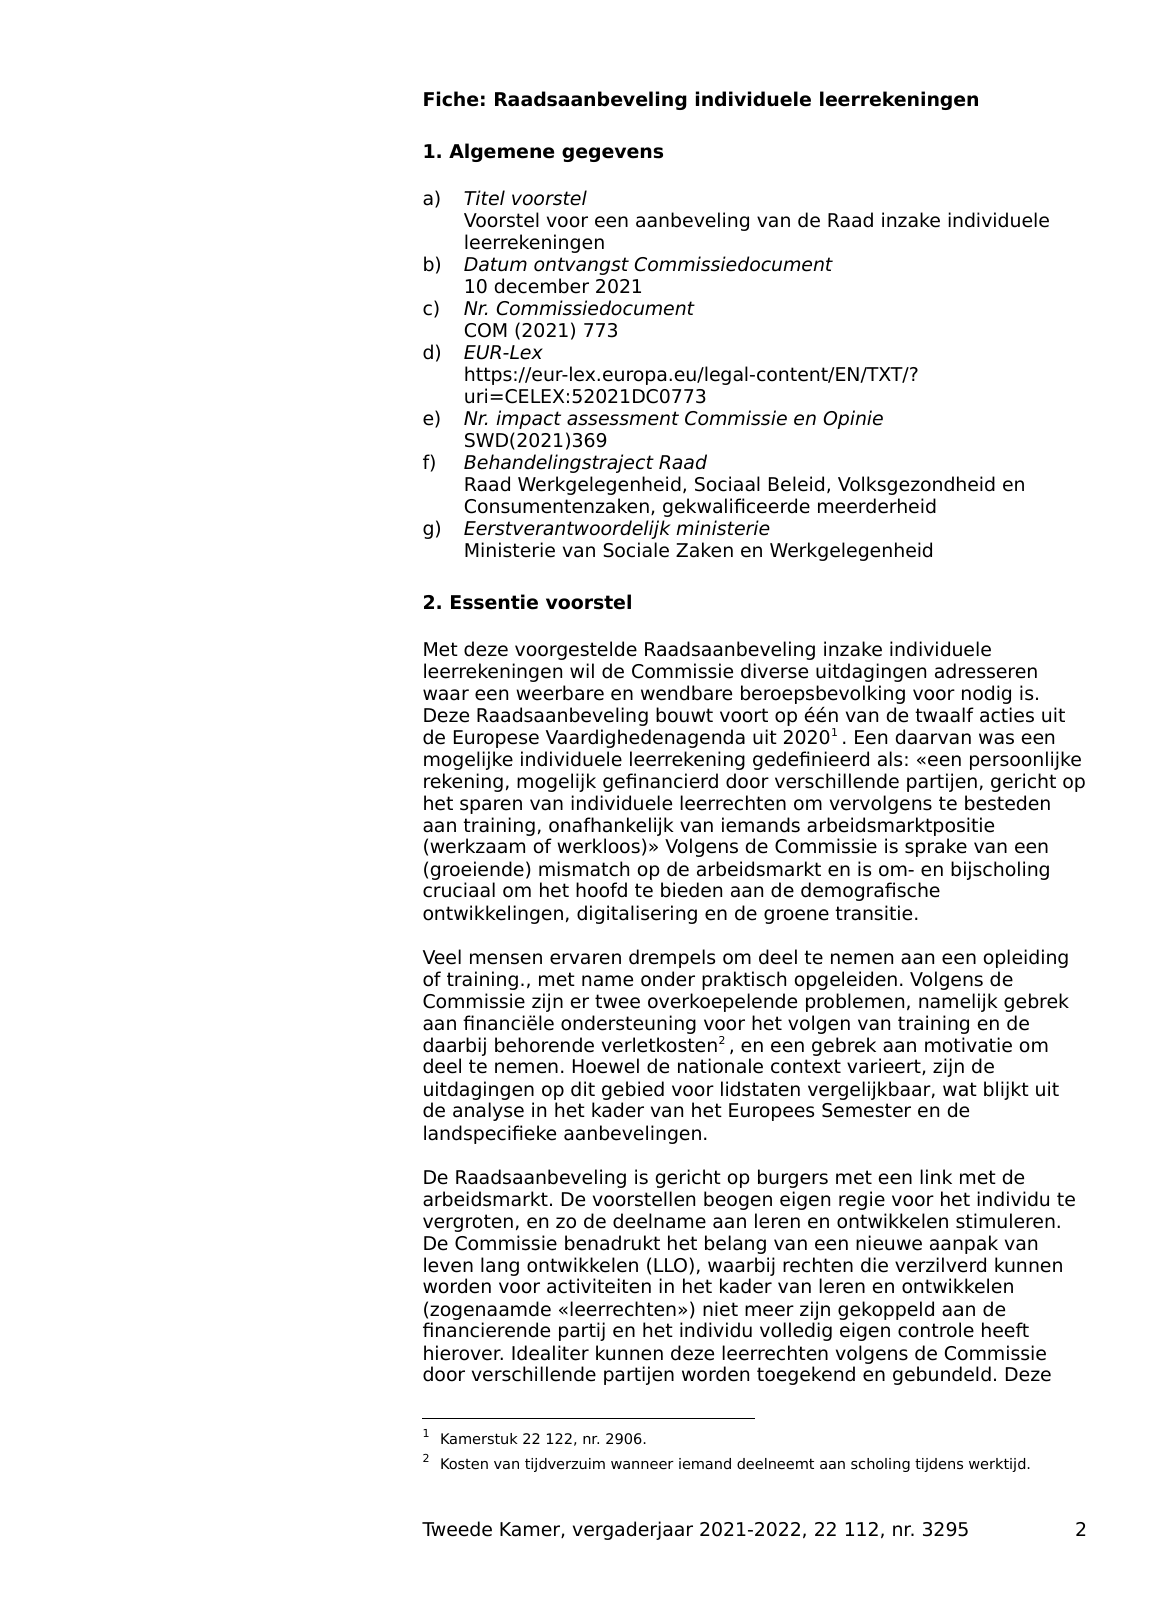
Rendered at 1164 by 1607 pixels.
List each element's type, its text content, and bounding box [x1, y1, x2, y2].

text https://eur-lex.europa.eu/legal-content/EN/TXT/?uri=CELEX:52021DC0773 [464, 364, 1087, 408]
subtitle 2. Essentie voorstel [422, 592, 1087, 614]
text b) Datum ontvangst Commissiedocument [422, 254, 1087, 276]
subtitle 1. Algemene gegevens [422, 141, 1087, 163]
text g) Eerstverantwoordelijk ministerie [422, 518, 1087, 540]
text Raad Werkgelegenheid, Sociaal Beleid, Volksgezondheid en Consumentenzaken, gekwalificeerde meerderheid [464, 474, 1087, 518]
text Veel mensen ervaren drempels om deel te nemen aan een opleiding of training., met name onder praktisch opgeleiden. Volgens de Commissie zijn er twee overkoepelende problemen, namelijk gebrek aan financiële ondersteuning voor het volgen van training en de daarbij behorende verletkosten, en een gebrek aan motivatie om deel te nemen. Hoewel de nationale context varieert, zijn de uitdagingen op dit gebied voor lidstaten vergelijkbaar, wat blijkt uit de analyse in het kader van het Europees Semester en de landspecifieke aanbevelingen. [422, 947, 1087, 1144]
text e) Nr. impact assessment Commissie en Opinie [422, 408, 1087, 430]
text a) Titel voorstel [422, 188, 1087, 210]
text c) Nr. Commissiedocument [422, 298, 1087, 320]
text COM (2021) 773 [464, 320, 1087, 342]
text f) Behandelingstraject Raad [422, 452, 1087, 474]
text De Raadsaanbeveling is gericht op burgers met een link met de arbeidsmarkt. De voorstellen beogen eigen regie voor het individu te vergroten, en zo de deelname aan leren en ontwikkelen stimuleren. De Commissie benadrukt het belang van een nieuwe aanpak van leven lang ontwikkelen (LLO), waarbij rechten die verzilverd kunnen worden voor activiteiten in het kader van leren en ontwikkelen (zogenaamde «leerrechten») niet meer zijn gekoppeld aan de financierende partij en het individu volledig eigen controle heeft hierover. Idealiter kunnen deze leerrechten volgens de Commissie door verschillende partijen worden toegekend en gebundeld. Deze [422, 1167, 1087, 1386]
subtitle Fiche: Raadsaanbeveling individuele leerrekeningen [422, 89, 1087, 111]
text Met deze voorgestelde Raadsaanbeveling inzake individuele leerrekeningen wil de Commissie diverse uitdagingen adresseren waar een weerbare en wendbare beroepsbevolking voor nodig is. Deze Raadsaanbeveling bouwt voort op één van de twaalf acties uit de Europese Vaardighedenagenda uit 2020. Een daarvan was een mogelijke individuele leerrekening gedefinieerd als: «een persoonlijke rekening, mogelijk gefinancierd door verschillende partijen, gericht op het sparen van individuele leerrechten om vervolgens te besteden aan training, onafhankelijk van iemands arbeidsmarktpositie (werkzaam of werkloos)» Volgens de Commissie is sprake van een (groeiende) mismatch op de arbeidsmarkt en is om- en bijscholing cruciaal om het hoofd te bieden aan de demografische ontwikkelingen, digitalisering en de groene transitie. [422, 639, 1087, 924]
text Voorstel voor een aanbeveling van de Raad inzake individuele leerrekeningen [464, 210, 1087, 254]
text Ministerie van Sociale Zaken en Werkgelegenheid [464, 540, 1087, 562]
text d) EUR-Lex [422, 342, 1087, 364]
text SWD(2021)369 [464, 430, 1087, 452]
text 10 december 2021 [464, 276, 1087, 298]
text Kosten van tijdverzuim wanneer iemand deelneemt aan scholing tijdens werktijd. [422, 1452, 1087, 1474]
text Kamerstuk 22 122, nr. 2906. [422, 1427, 1087, 1449]
